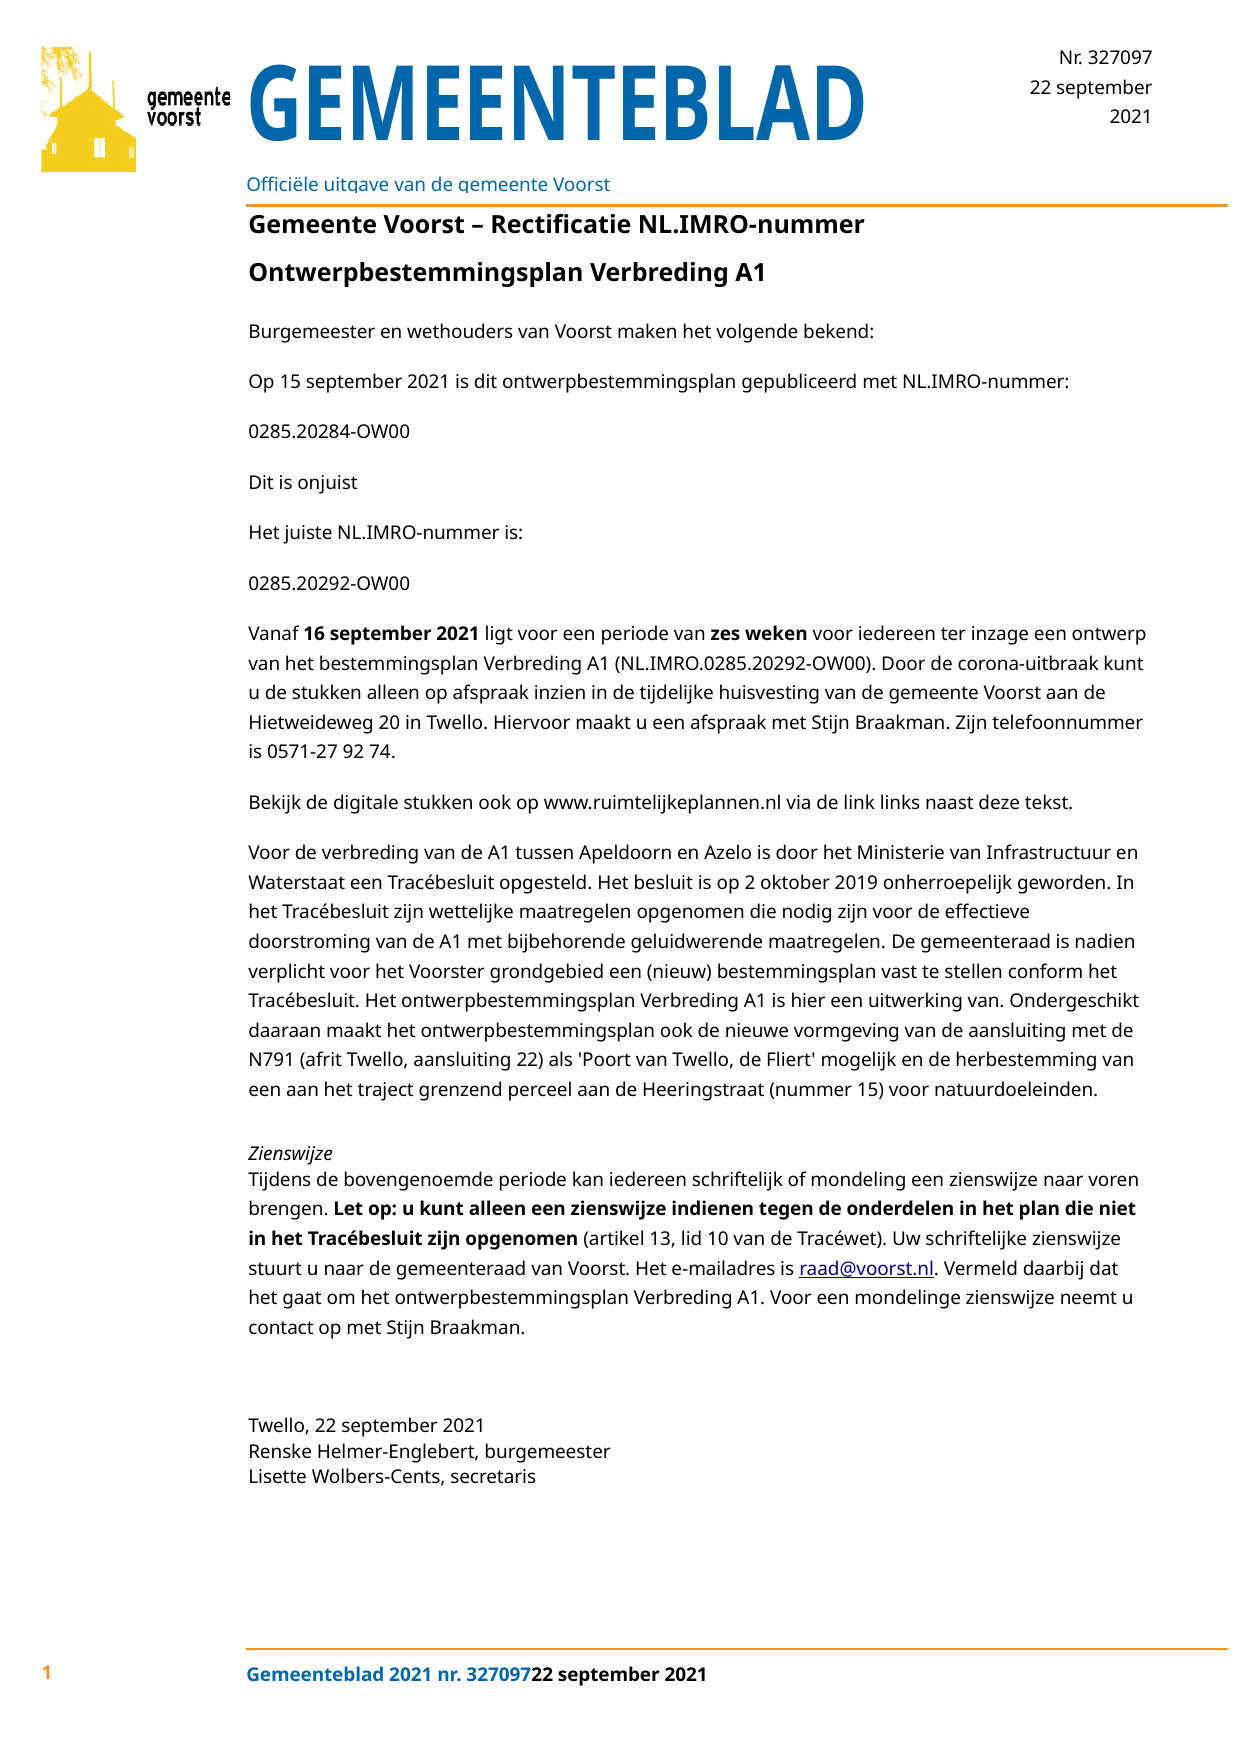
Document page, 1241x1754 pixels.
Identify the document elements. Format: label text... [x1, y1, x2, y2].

text Renske Helmer-Englebert, burgemeester [248, 1438, 1152, 1463]
text Burgemeester en wethouders van Voorst maken het volgende bekend: [248, 318, 1152, 344]
text Op 15 september 2021 is dit ontwerpbestemmingsplan gepubliceerd met NL.IMRO-nummer: [248, 368, 1152, 394]
text Bekijk de digitale stukken ook op www.ruimtelijkeplannen.nl via de link links naast deze tekst. [248, 789, 1152, 815]
text Twello, 22 september 2021 [248, 1412, 1152, 1438]
text Tijdens de bovengenoemde periode kan iedereen schriftelijk of mondeling een zienswijze naar voren brengen. Let op: u kunt alleen een zienswijze indienen tegen de onderdelen in het plan die niet in het Tracébesluit zijn opgenomen (artikel 13, lid 10 van de Tracéwet). Uw schriftelijke zienswijze stuurt u naar de gemeenteraad van Voorst. Het e-mailadres is raad@voorst.nl. Vermeld daarbij dat het gaat om het ontwerpbestemmingsplan Verbreding A1. Voor een mondelinge zienswijze neemt u contact op met Stijn Braakman. [248, 1166, 1152, 1339]
text Gemeente Voorst – Rectificatie NL.IMRO-nummer Ontwerpbestemmingsplan Verbreding A1 [248, 207, 1152, 288]
text Het juiste NL.IMRO-nummer is: [248, 519, 1152, 545]
text Vanaf 16 september 2021 ligt voor een periode van zes weken voor iedereen ter inzage een ontwerp van het bestemmingsplan Verbreding A1 (NL.IMRO.0285.20292-OW00). Door de corona-uitbraak kunt u de stukken alleen op afspraak inzien in de tijdelijke huisvesting van de gemeente Voorst aan de Hietweideweg 20 in Twello. Hiervoor maakt u een afspraak met Stijn Braakman. Zijn telefoonnummer is 0571-27 92 74. [248, 620, 1152, 764]
text Voor de verbreding van de A1 tussen Apeldoorn en Azelo is door het Ministerie van Infrastructuur en Waterstaat een Tracébesluit opgesteld. Het besluit is op 2 oktober 2019 onherroepelijk geworden. In het Tracébesluit zijn wettelijke maatregelen opgenomen die nodig zijn voor de effectieve doorstroming van de A1 met bijbehorende geluidwerende maatregelen. De gemeenteraad is nadien verplicht voor het Voorster grondgebied een (nieuw) bestemmingsplan vast te stellen conform het Tracébesluit. Het ontwerpbestemmingsplan Verbreding A1 is hier een uitwerking van. Ondergeschikt daaraan maakt het ontwerpbestemmingsplan ook de nieuwe vormgeving van de aansluiting met de N791 (afrit Twello, aansluiting 22) als 'Poort van Twello, de Fliert' mogelijk en de herbestemming van een aan het traject grenzend perceel aan de Heeringstraat (nummer 15) voor natuurdoeleinden. [248, 839, 1152, 1102]
text 0285.20292-OW00 [248, 570, 1152, 596]
text Lisette Wolbers-Cents, secretaris [248, 1463, 1152, 1489]
text 0285.20284-OW00 [248, 419, 1152, 444]
text Zienswijze [248, 1140, 1152, 1166]
text Dit is onjuist [248, 469, 1152, 495]
picture [41, 47, 231, 172]
